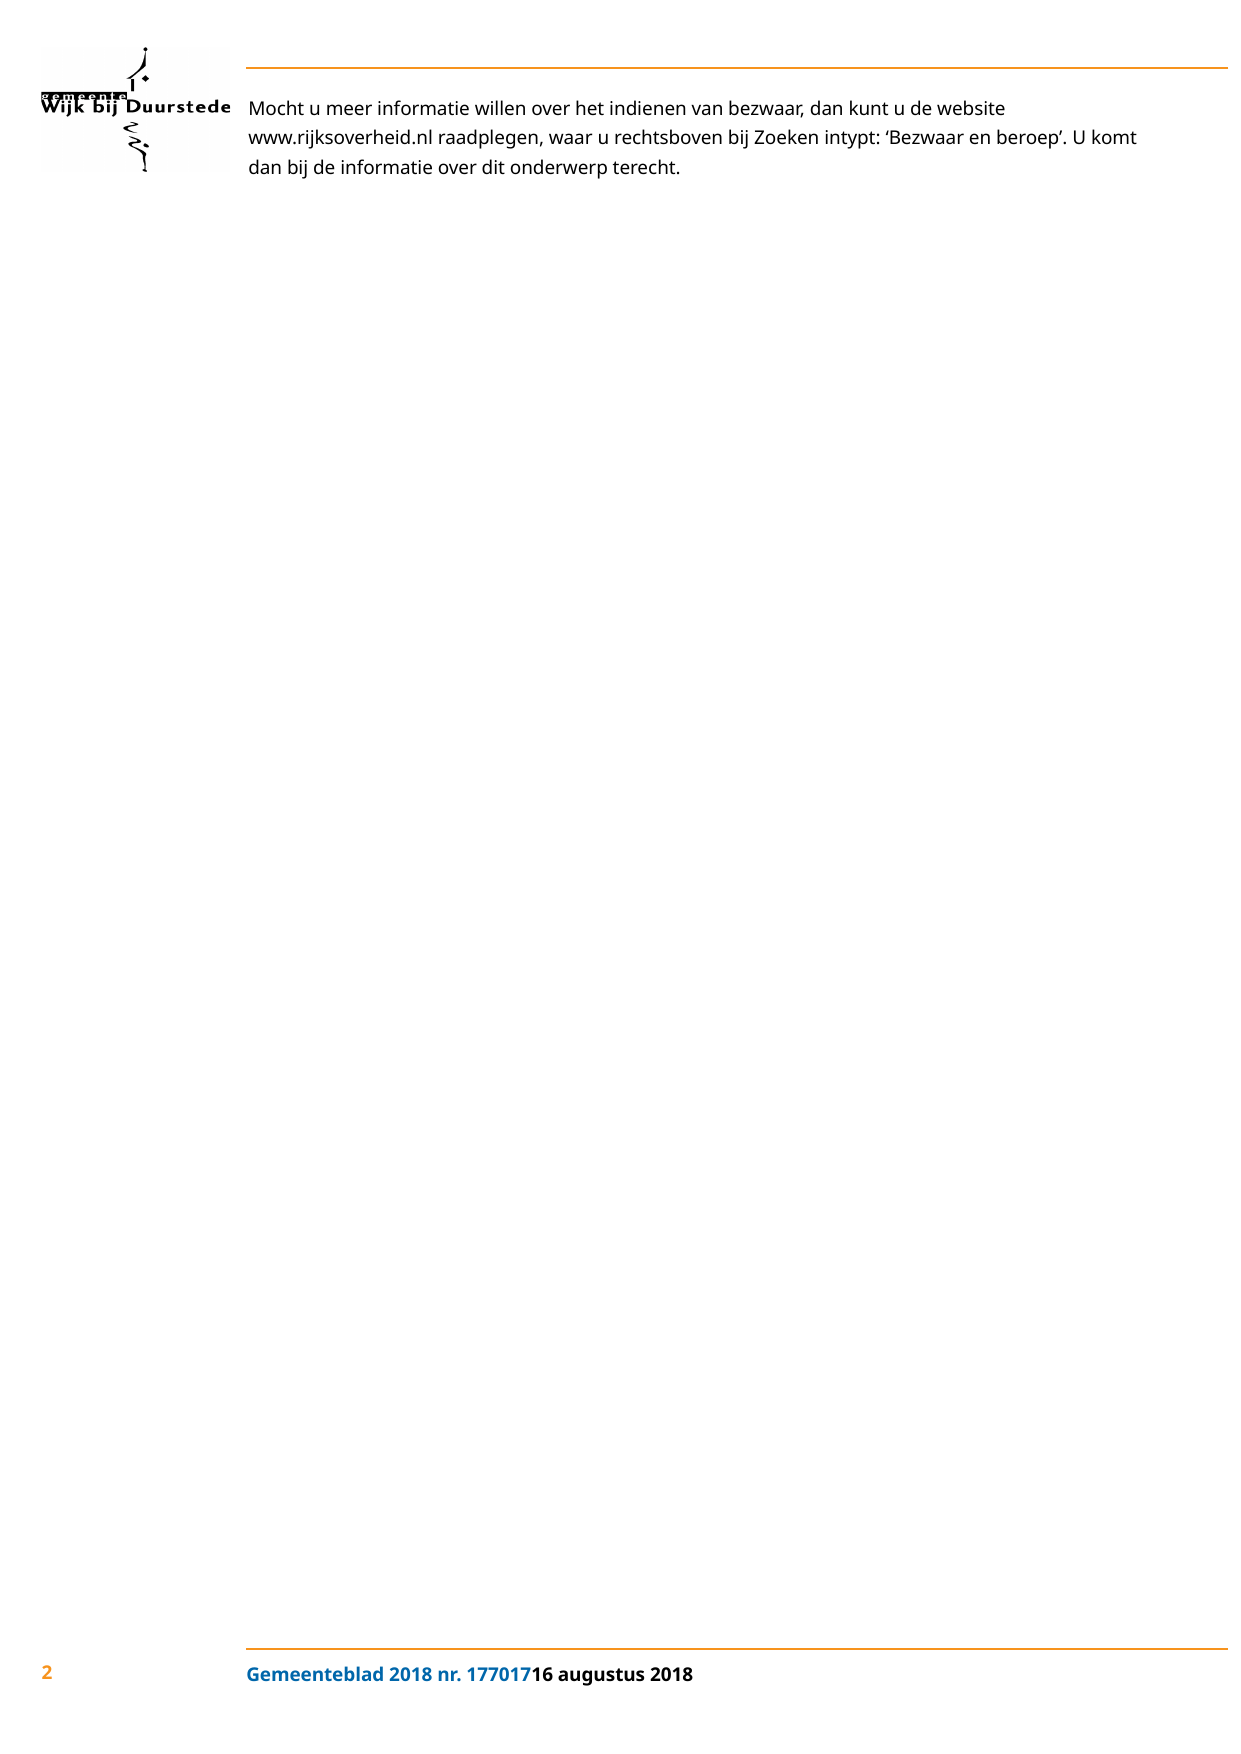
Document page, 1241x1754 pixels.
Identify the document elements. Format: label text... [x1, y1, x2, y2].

text Mocht u meer informatie willen over het indienen van bezwaar, dan kunt u de website www.rijksoverheid.nl raadplegen, waar u rechtsboven bij Zoeken intypt: ‘Bezwaar en beroep’. U komt dan bij de informatie over dit onderwerp terecht. [248, 95, 1152, 180]
picture [41, 47, 231, 172]
